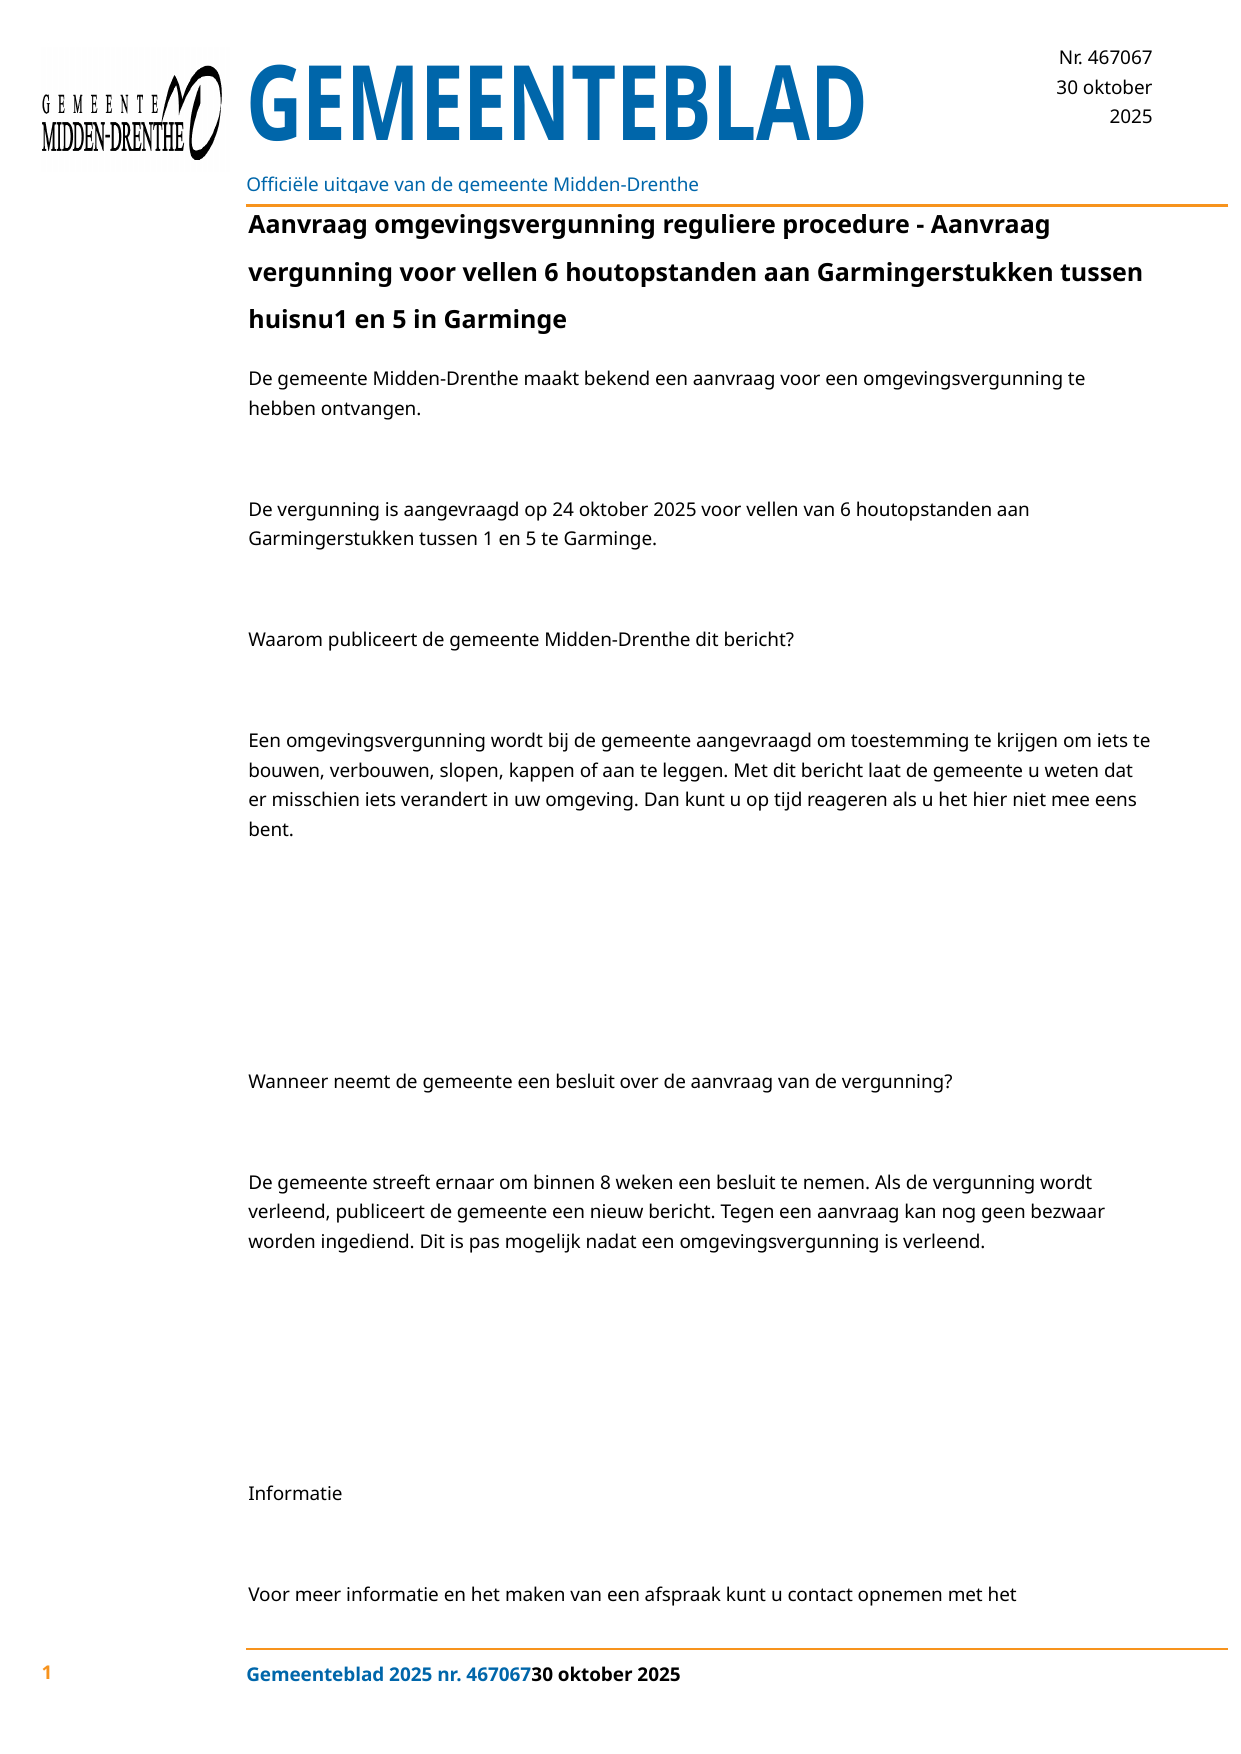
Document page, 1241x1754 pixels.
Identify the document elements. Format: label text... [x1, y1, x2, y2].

text Waarom publiceert de gemeente Midden-Drenthe dit bericht? [248, 626, 1152, 652]
text De gemeente Midden-Drenthe maakt bekend een aanvraag voor een omgevingsvergunning te hebben ontvangen. [248, 366, 1152, 421]
text Wanneer neemt de gemeente een besluit over de aanvraag van de vergunning? [248, 1068, 1152, 1094]
text Een omgevingsvergunning wordt bij de gemeente aangevraagd om toestemming te krijgen om iets te bouwen, verbouwen, slopen, kappen of aan te leggen. Met dit bericht laat de gemeente u weten dat er misschien iets verandert in uw omgeving. Dan kunt u op tijd reageren als u het hier niet mee eens bent. [248, 727, 1152, 842]
picture [41, 47, 231, 172]
text Informatie [248, 1480, 1152, 1506]
text De vergunning is aangevraagd op 24 oktober 2025 voor vellen van 6 houtopstanden aan Garmingerstukken tussen 1 en 5 te Garminge. [248, 496, 1152, 551]
text Aanvraag omgevingsvergunning reguliere procedure - Aanvraag vergunning voor vellen 6 houtopstanden aan Garmingerstukken tussen huisnu1 en 5 in Garminge [248, 207, 1152, 336]
text Voor meer informatie en het maken van een afspraak kunt u contact opnemen met het [248, 1581, 1152, 1607]
text De gemeente streeft ernaar om binnen 8 weken een besluit te nemen. Als de vergunning wordt verleend, publiceert de gemeente een nieuw bericht. Tegen een aanvraag kan nog geen bezwaar worden ingediend. Dit is pas mogelijk nadat een omgevingsvergunning is verleend. [248, 1169, 1152, 1254]
